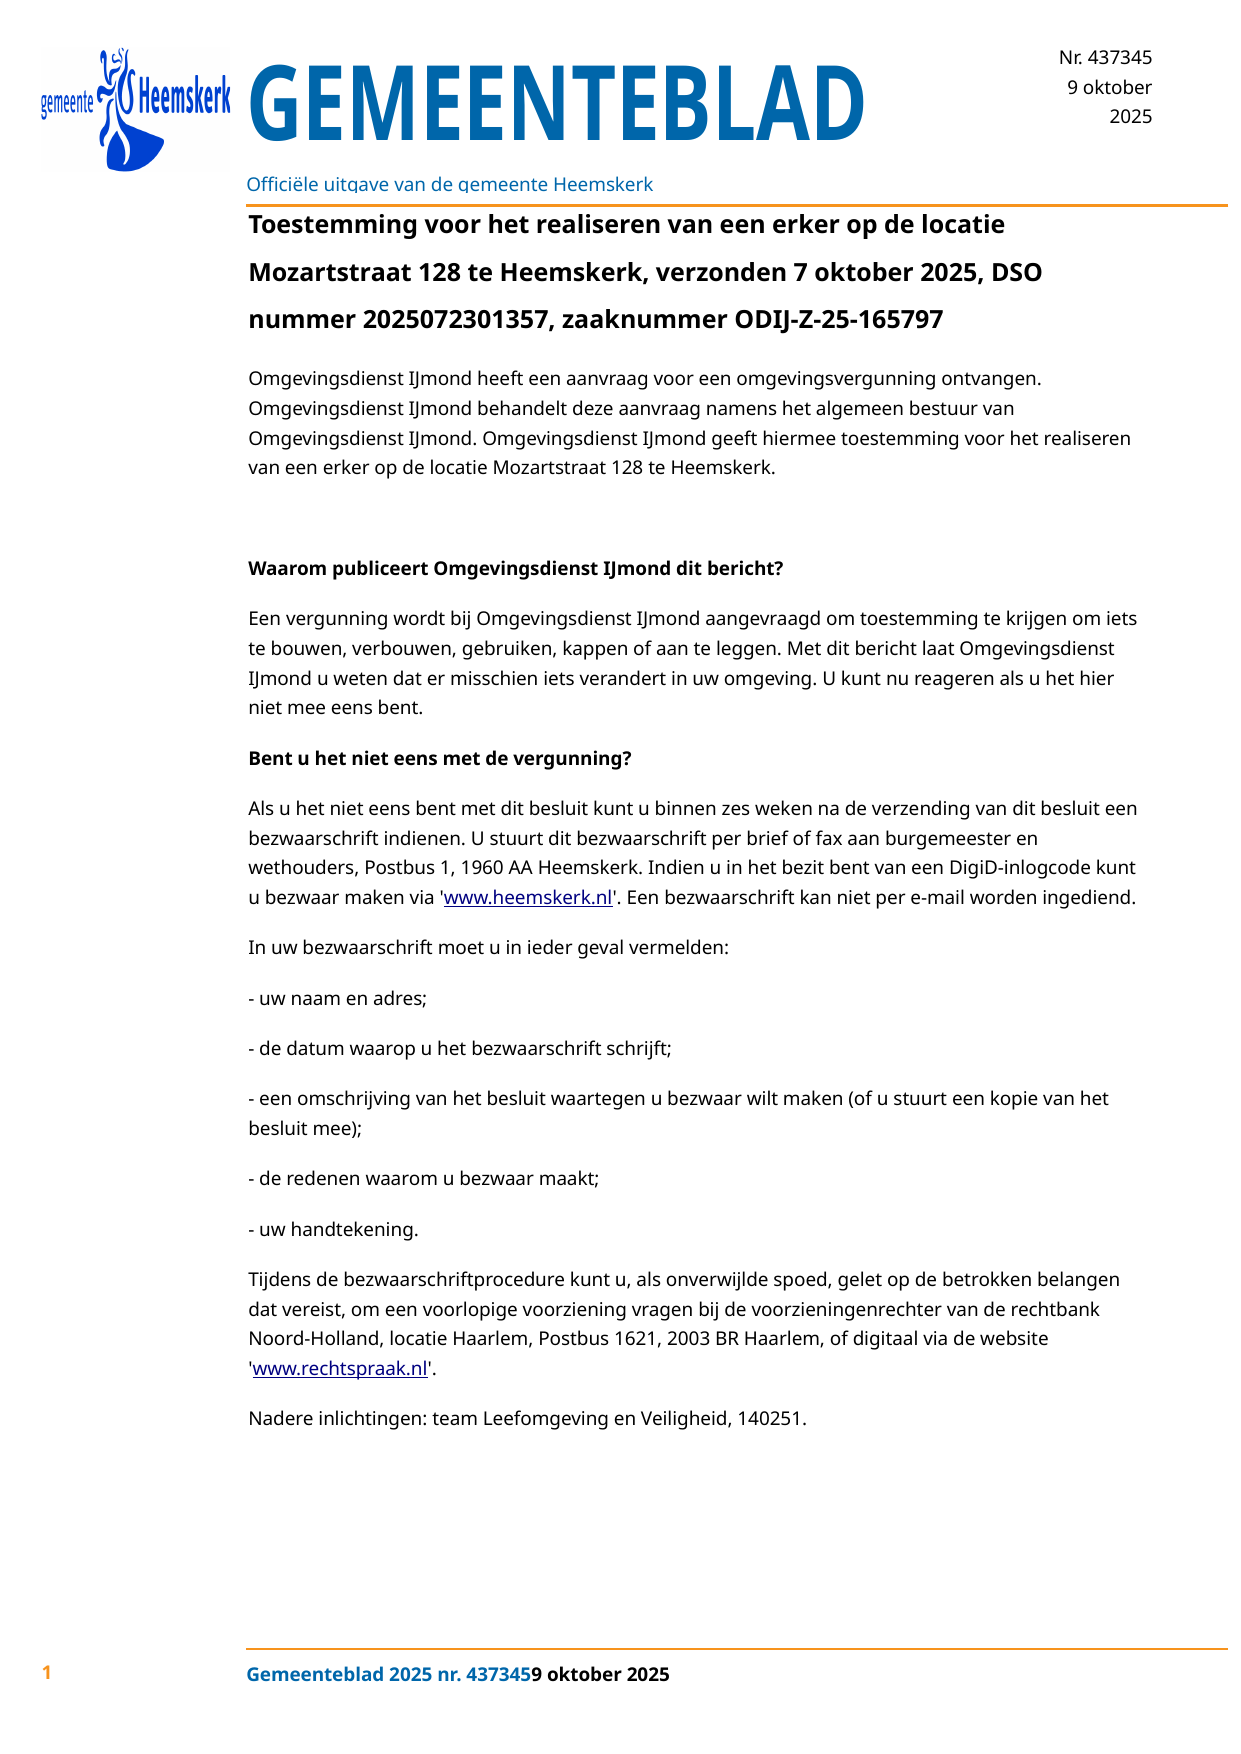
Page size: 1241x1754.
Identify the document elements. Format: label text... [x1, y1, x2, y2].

text Omgevingsdienst IJmond heeft een aanvraag voor een omgevingsvergunning ontvangen. Omgevingsdienst IJmond behandelt deze aanvraag namens het algemeen bestuur van Omgevingsdienst IJmond. Omgevingsdienst IJmond geeft hiermee toestemming voor het realiseren van een erker op de locatie Mozartstraat 128 te Heemskerk. [248, 366, 1152, 480]
text Nadere inlichtingen: team Leefomgeving en Veiligheid, 140251. [248, 1406, 1152, 1431]
text Toestemming voor het realiseren van een erker op de locatie Mozartstraat 128 te Heemskerk, verzonden 7 oktober 2025, DSO nummer 2025072301357, zaaknummer ODIJ-Z-25-165797 [248, 207, 1152, 336]
text - de datum waarop u het bezwaarschrift schrijft; [248, 1035, 1152, 1061]
text Waarom publiceert Omgevingsdienst IJmond dit bericht? [248, 555, 1152, 581]
text - uw naam en adres; [248, 985, 1152, 1010]
text In uw bezwaarschrift moet u in ieder geval vermelden: [248, 934, 1152, 960]
picture [41, 47, 231, 172]
text - uw handtekening. [248, 1216, 1152, 1242]
text - een omschrijving van het besluit waartegen u bezwaar wilt maken (of u stuurt een kopie van het besluit mee); [248, 1086, 1152, 1141]
text Een vergunning wordt bij Omgevingsdienst IJmond aangevraagd om toestemming te krijgen om iets te bouwen, verbouwen, gebruiken, kappen of aan te leggen. Met dit bericht laat Omgevingsdienst IJmond u weten dat er misschien iets verandert in uw omgeving. U kunt nu reageren als u het hier niet mee eens bent. [248, 606, 1152, 720]
text Bent u het niet eens met de vergunning? [248, 745, 1152, 770]
text Tijdens de bezwaarschriftprocedure kunt u, als onverwijlde spoed, gelet op de betrokken belangen dat vereist, om een voorlopige voorziening vragen bij de voorzieningenrechter van de rechtbank Noord-Holland, locatie Haarlem, Postbus 1621, 2003 BR Haarlem, of digitaal via de website 'www.rechtspraak.nl'. [248, 1266, 1152, 1381]
text Als u het niet eens bent met dit besluit kunt u binnen zes weken na de verzending van dit besluit een bezwaarschrift indienen. U stuurt dit bezwaarschrift per brief of fax aan burgemeester en wethouders, Postbus 1, 1960 AA Heemskerk. Indien u in het bezit bent van een DigiD-inlogcode kunt u bezwaar maken via 'www.heemskerk.nl'. Een bezwaarschrift kan niet per e-mail worden ingediend. [248, 795, 1152, 909]
text - de redenen waarom u bezwaar maakt; [248, 1166, 1152, 1191]
